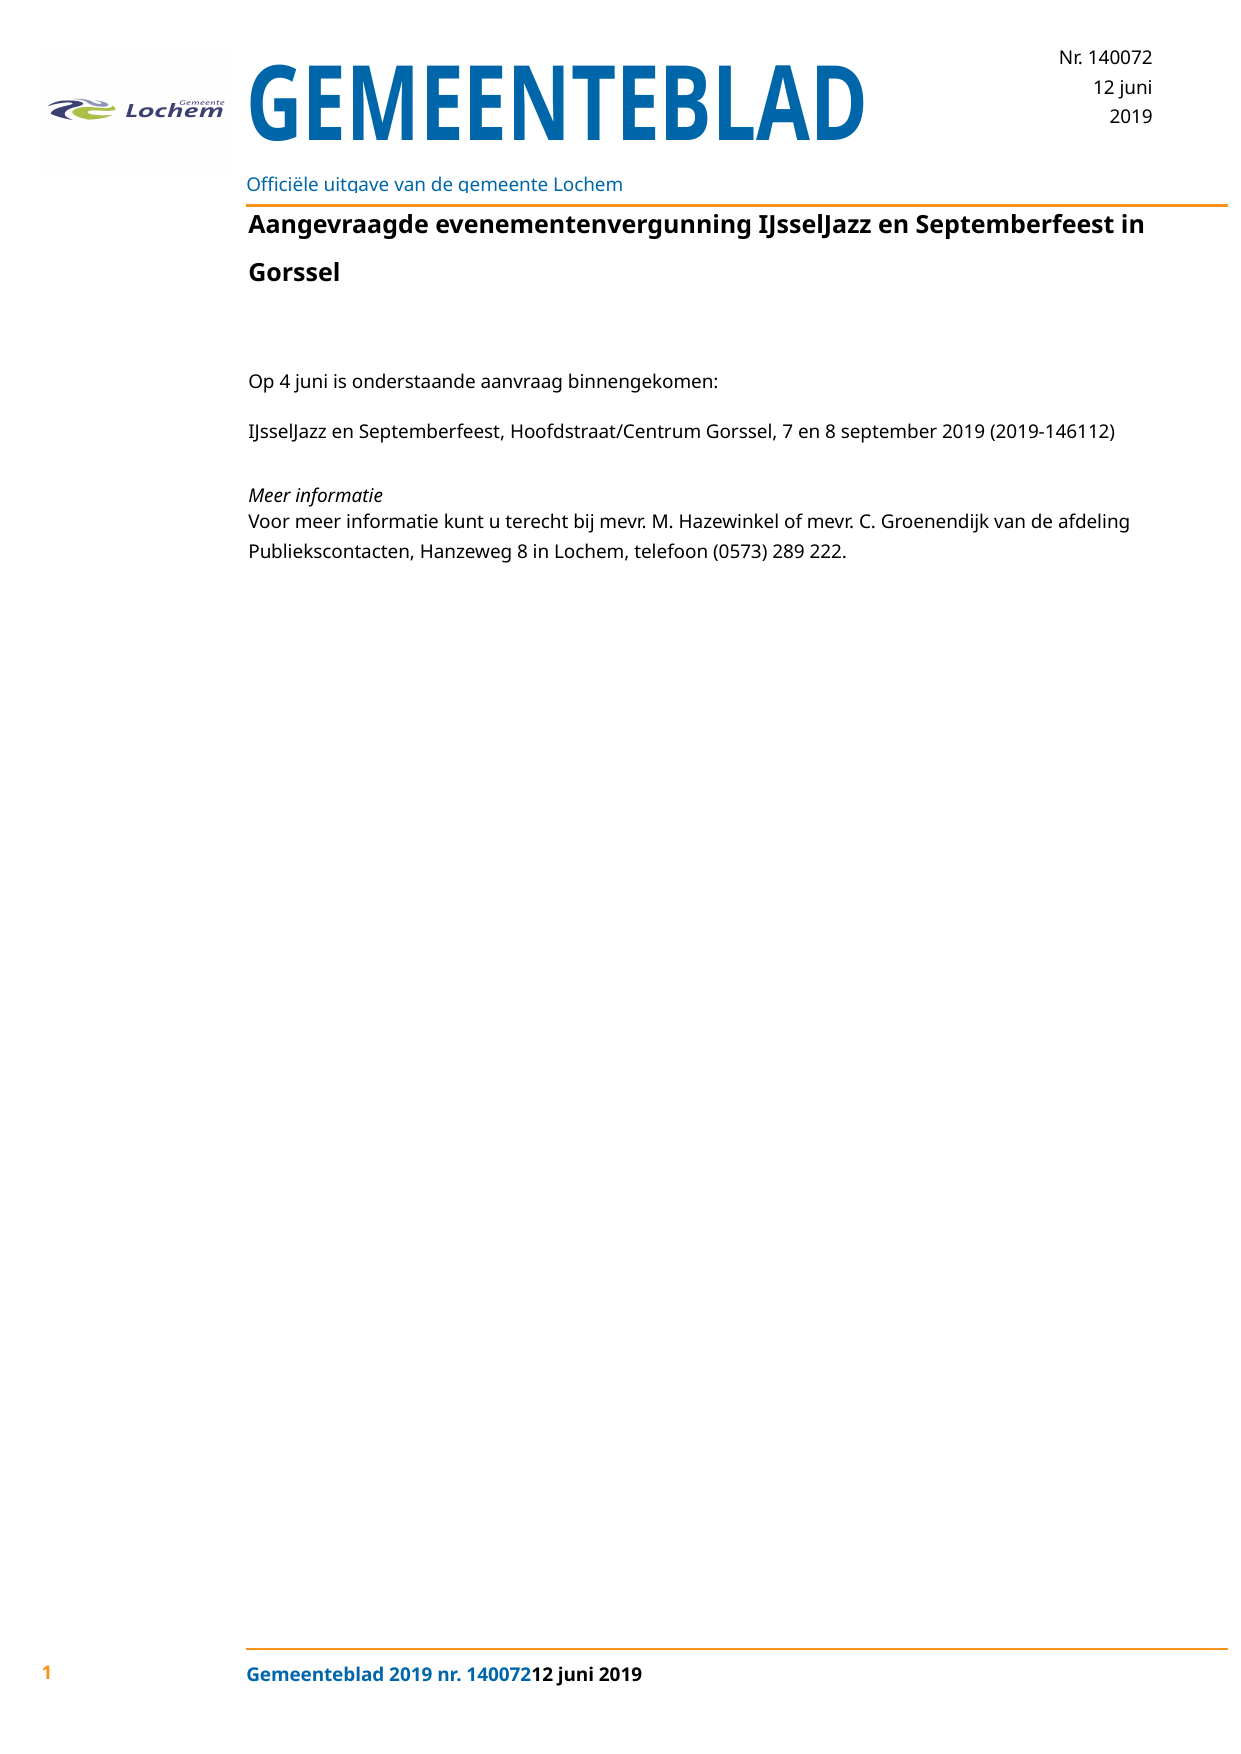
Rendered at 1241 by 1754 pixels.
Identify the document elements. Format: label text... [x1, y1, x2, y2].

text Voor meer informatie kunt u terecht bij mevr. M. Hazewinkel of mevr. C. Groenendijk van de afdeling Publiekscontacten, Hanzeweg 8 in Lochem, telefoon (0573) 289 222. [248, 508, 1152, 564]
picture [41, 47, 231, 172]
text Meer informatie [248, 483, 1152, 508]
text IJsselJazz en Septemberfeest, Hoofdstraat/Centrum Gorssel, 7 en 8 september 2019 (2019-146112) [248, 419, 1152, 444]
text Op 4 juni is onderstaande aanvraag binnengekomen: [248, 368, 1152, 394]
text Aangevraagde evenementenvergunning IJsselJazz en Septemberfeest in Gorssel [248, 207, 1152, 288]
